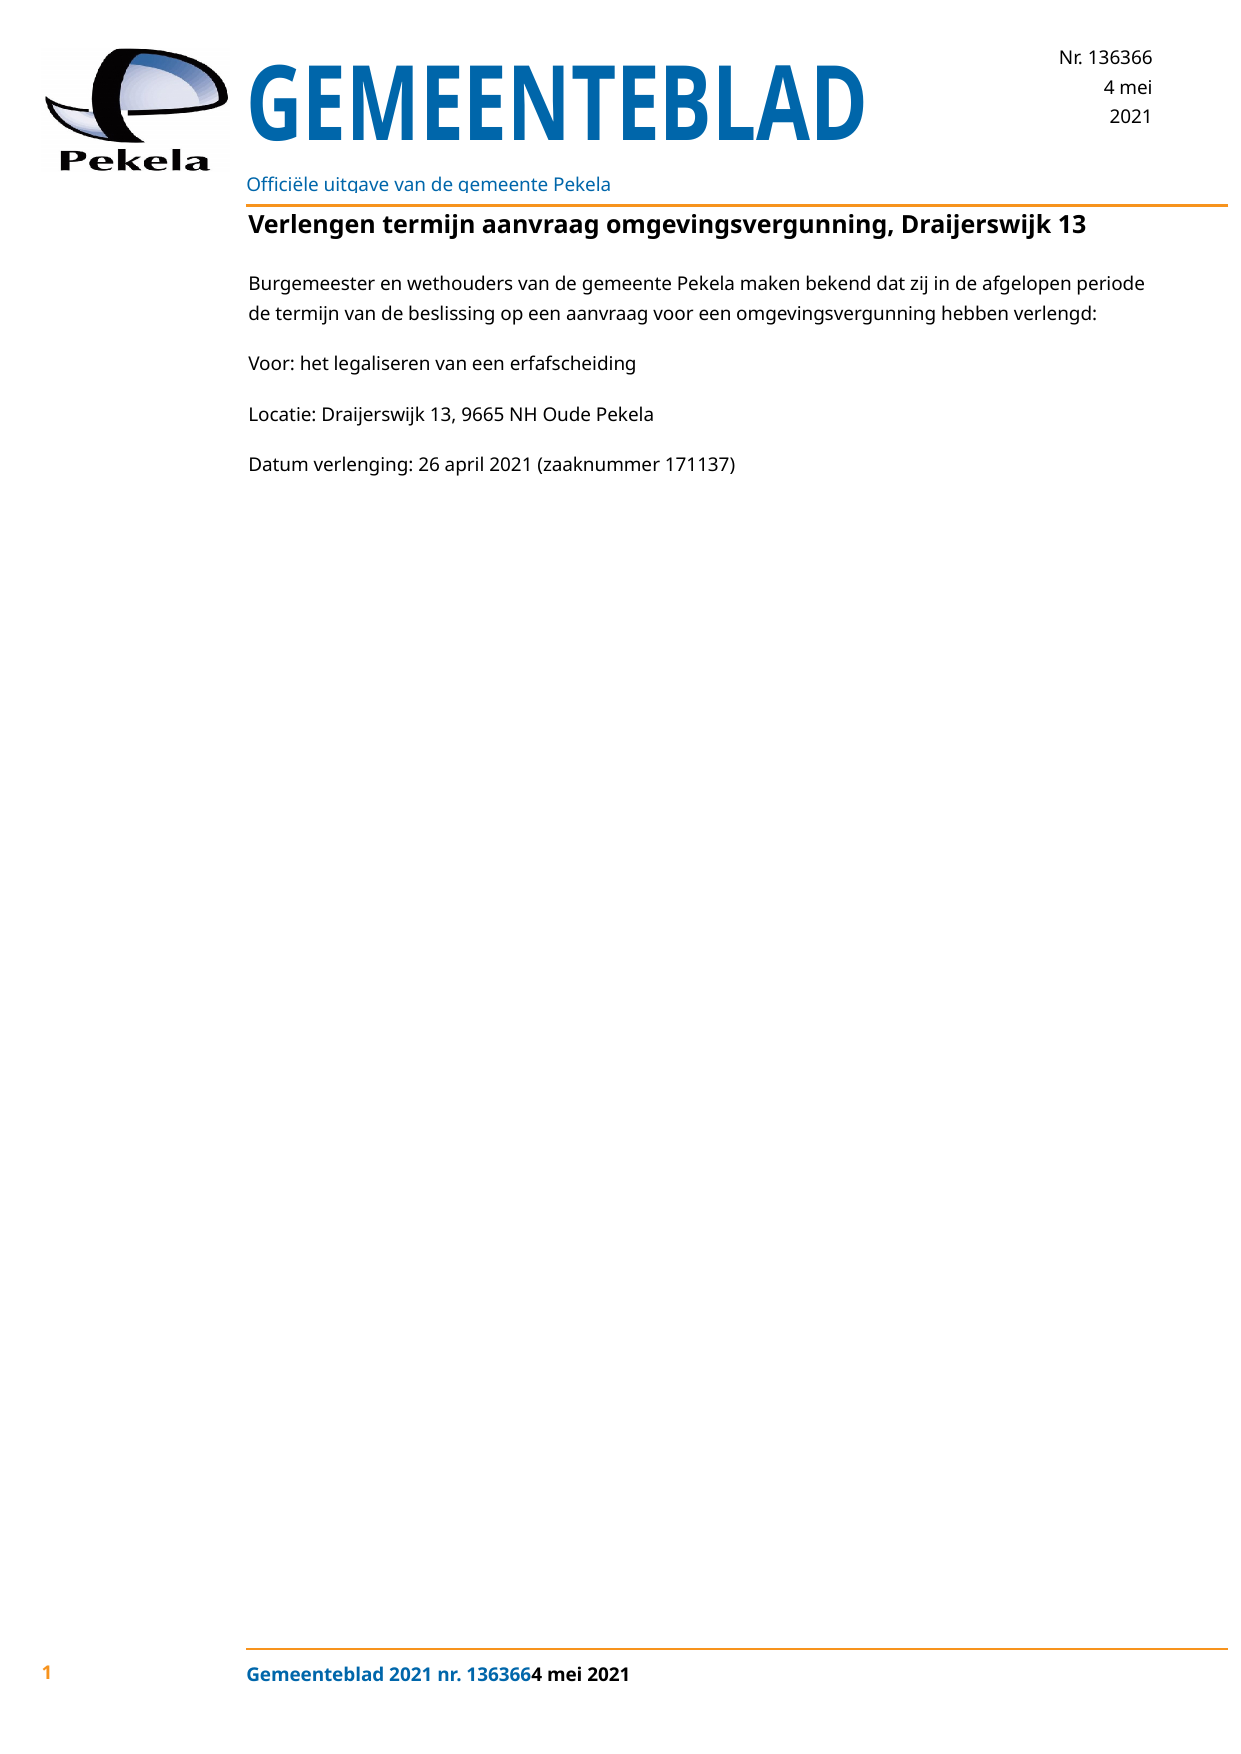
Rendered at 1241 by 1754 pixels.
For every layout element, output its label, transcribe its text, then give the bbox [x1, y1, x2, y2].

text Burgemeester en wethouders van de gemeente Pekela maken bekend dat zij in de afgelopen periode de termijn van de beslissing op een aanvraag voor een omgevingsvergunning hebben verlengd: [248, 270, 1152, 326]
text Datum verlenging: 26 april 2021 (zaaknummer 171137) [248, 451, 1152, 477]
text Locatie: Draijerswijk 13, 9665 NH Oude Pekela [248, 401, 1152, 426]
picture [41, 47, 231, 172]
text Voor: het legaliseren van een erfafscheiding [248, 350, 1152, 376]
text Verlengen termijn aanvraag omgevingsvergunning, Draijerswijk 13 [248, 207, 1152, 241]
